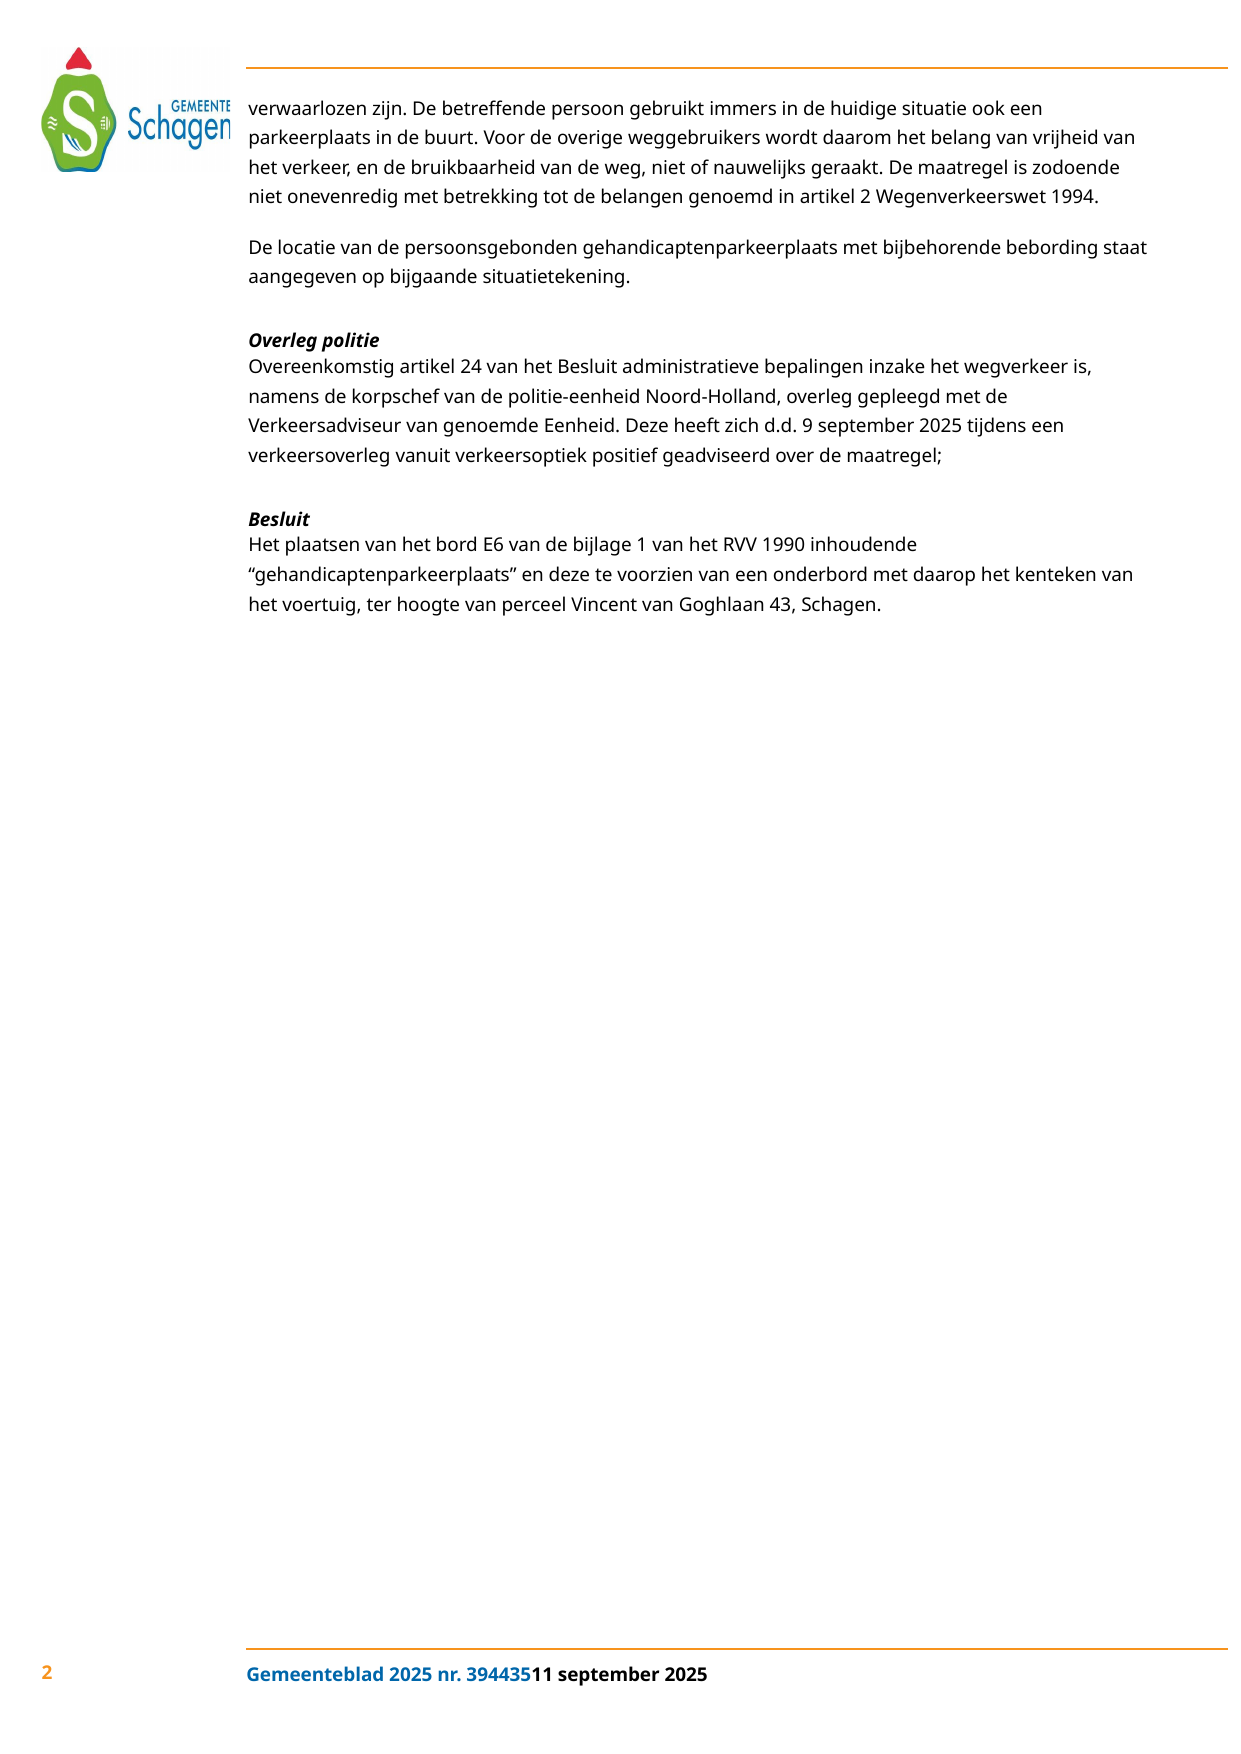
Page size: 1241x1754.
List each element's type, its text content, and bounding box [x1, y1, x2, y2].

text Het plaatsen van het bord E6 van de bijlage 1 van het RVV 1990 inhoudende “gehandicaptenparkeerplaats” en deze te voorzien van een onderbord met daarop het kenteken van het voertuig, ter hoogte van perceel Vincent van Goghlaan 43, Schagen. [248, 532, 1152, 617]
picture [41, 47, 231, 172]
text Besluit [248, 506, 1152, 532]
text Overleg politie [248, 327, 1152, 353]
text verwaarlozen zijn. De betreffende persoon gebruikt immers in de huidige situatie ook een parkeerplaats in de buurt. Voor de overige weggebruikers wordt daarom het belang van vrijheid van het verkeer, en de bruikbaarheid van de weg, niet of nauwelijks geraakt. De maatregel is zodoende niet onevenredig met betrekking tot de belangen genoemd in artikel 2 Wegenverkeerswet 1994. [248, 95, 1152, 209]
text De locatie van de persoonsgebonden gehandicaptenparkeerplaats met bijbehorende bebording staat aangegeven op bijgaande situatietekening. [248, 234, 1152, 289]
text Overeenkomstig artikel 24 van het Besluit administratieve bepalingen inzake het wegverkeer is, namens de korpschef van de politie-eenheid Noord-Holland, overleg gepleegd met de Verkeersadviseur van genoemde Eenheid. Deze heeft zich d.d. 9 september 2025 tijdens een verkeersoverleg vanuit verkeersoptiek positief geadviseerd over de maatregel; [248, 353, 1152, 468]
